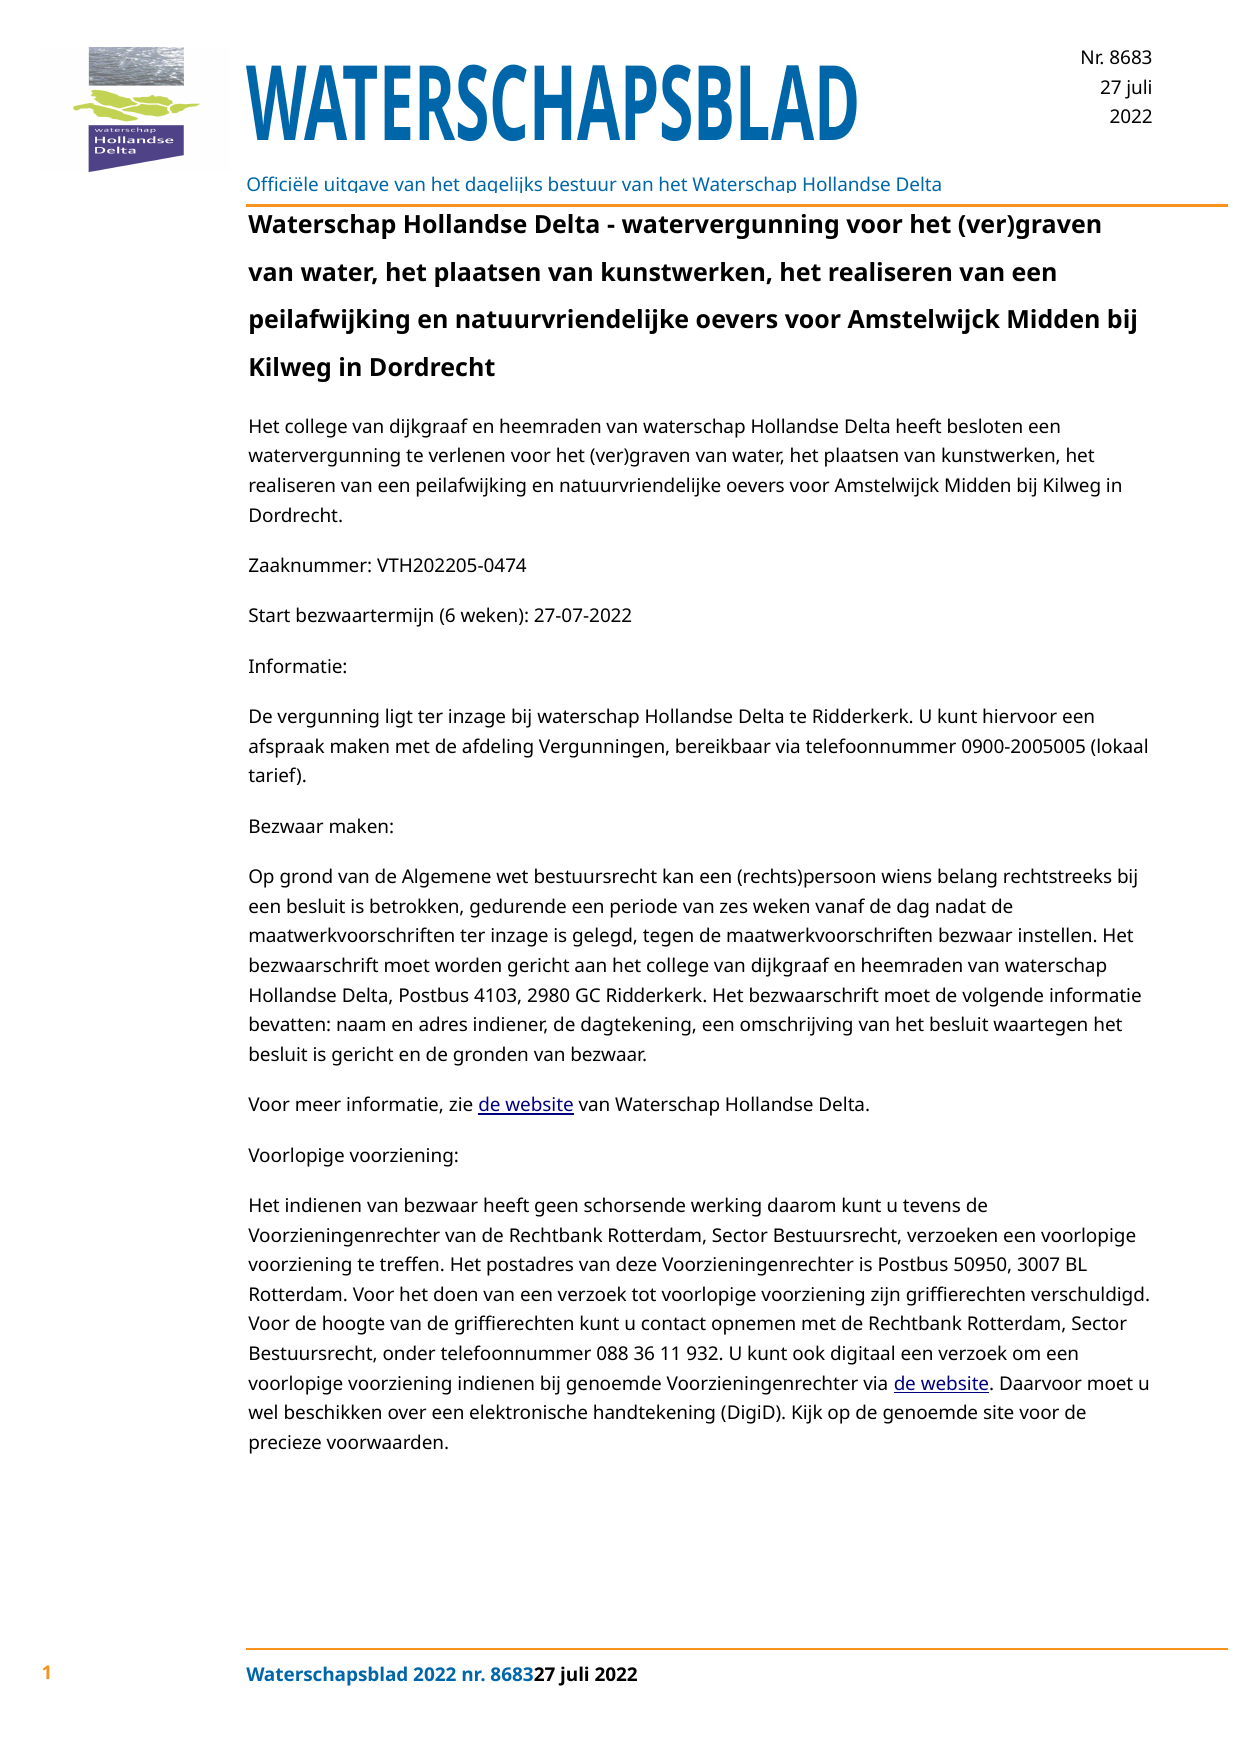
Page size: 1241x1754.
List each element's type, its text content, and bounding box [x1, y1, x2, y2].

text Op grond van de Algemene wet bestuursrecht kan een (rechts)persoon wiens belang rechtstreeks bij een besluit is betrokken, gedurende een periode van zes weken vanaf de dag nadat de maatwerkvoorschriften ter inzage is gelegd, tegen de maatwerkvoorschriften bezwaar instellen. Het bezwaarschrift moet worden gericht aan het college van dijkgraaf en heemraden van waterschap Hollandse Delta, Postbus 4103, 2980 GC Ridderkerk. Het bezwaarschrift moet de volgende informatie bevatten: naam en adres indiener, de dagtekening, een omschrijving van het besluit waartegen het besluit is gericht en de gronden van bezwaar. [248, 863, 1152, 1067]
text De vergunning ligt ter inzage bij waterschap Hollandse Delta te Ridderkerk. U kunt hiervoor een afspraak maken met de afdeling Vergunningen, bereikbaar via telefoonnummer 0900-2005005 (lokaal tarief). [248, 703, 1152, 788]
text Voorlopige voorziening: [248, 1142, 1152, 1168]
text Het indienen van bezwaar heeft geen schorsende werking daarom kunt u tevens de Voorzieningenrechter van de Rechtbank Rotterdam, Sector Bestuursrecht, verzoeken een voorlopige voorziening te treffen. Het postadres van deze Voorzieningenrechter is Postbus 50950, 3007 BL Rotterdam. Voor het doen van een verzoek tot voorlopige voorziening zijn griffierechten verschuldigd. Voor de hoogte van de griffierechten kunt u contact opnemen met de Rechtbank Rotterdam, Sector Bestuursrecht, onder telefoonnummer 088 36 11 932. U kunt ook digitaal een verzoek om een voorlopige voorziening indienen bij genoemde Voorzieningenrechter via de website. Daarvoor moet u wel beschikken over een elektronische handtekening (DigiD). Kijk op de genoemde site voor de precieze voorwaarden. [248, 1192, 1152, 1455]
text Het college van dijkgraaf en heemraden van waterschap Hollandse Delta heeft besloten een watervergunning te verlenen voor het (ver)graven van water, het plaatsen van kunstwerken, het realiseren van een peilafwijking en natuurvriendelijke oevers voor Amstelwijck Midden bij Kilweg in Dordrecht. [248, 413, 1152, 528]
text Start bezwaartermijn (6 weken): 27-07-2022 [248, 603, 1152, 628]
text Informatie: [248, 653, 1152, 679]
picture [41, 47, 231, 172]
text Waterschap Hollandse Delta - watervergunning voor het (ver)graven van water, het plaatsen van kunstwerken, het realiseren van een peilafwijking en natuurvriendelijke oevers voor Amstelwijck Midden bij Kilweg in Dordrecht [248, 207, 1152, 384]
text Zaaknummer: VTH202205-0474 [248, 552, 1152, 578]
text Bezwaar maken: [248, 813, 1152, 839]
text Voor meer informatie, zie de website van Waterschap Hollandse Delta. [248, 1091, 1152, 1117]
